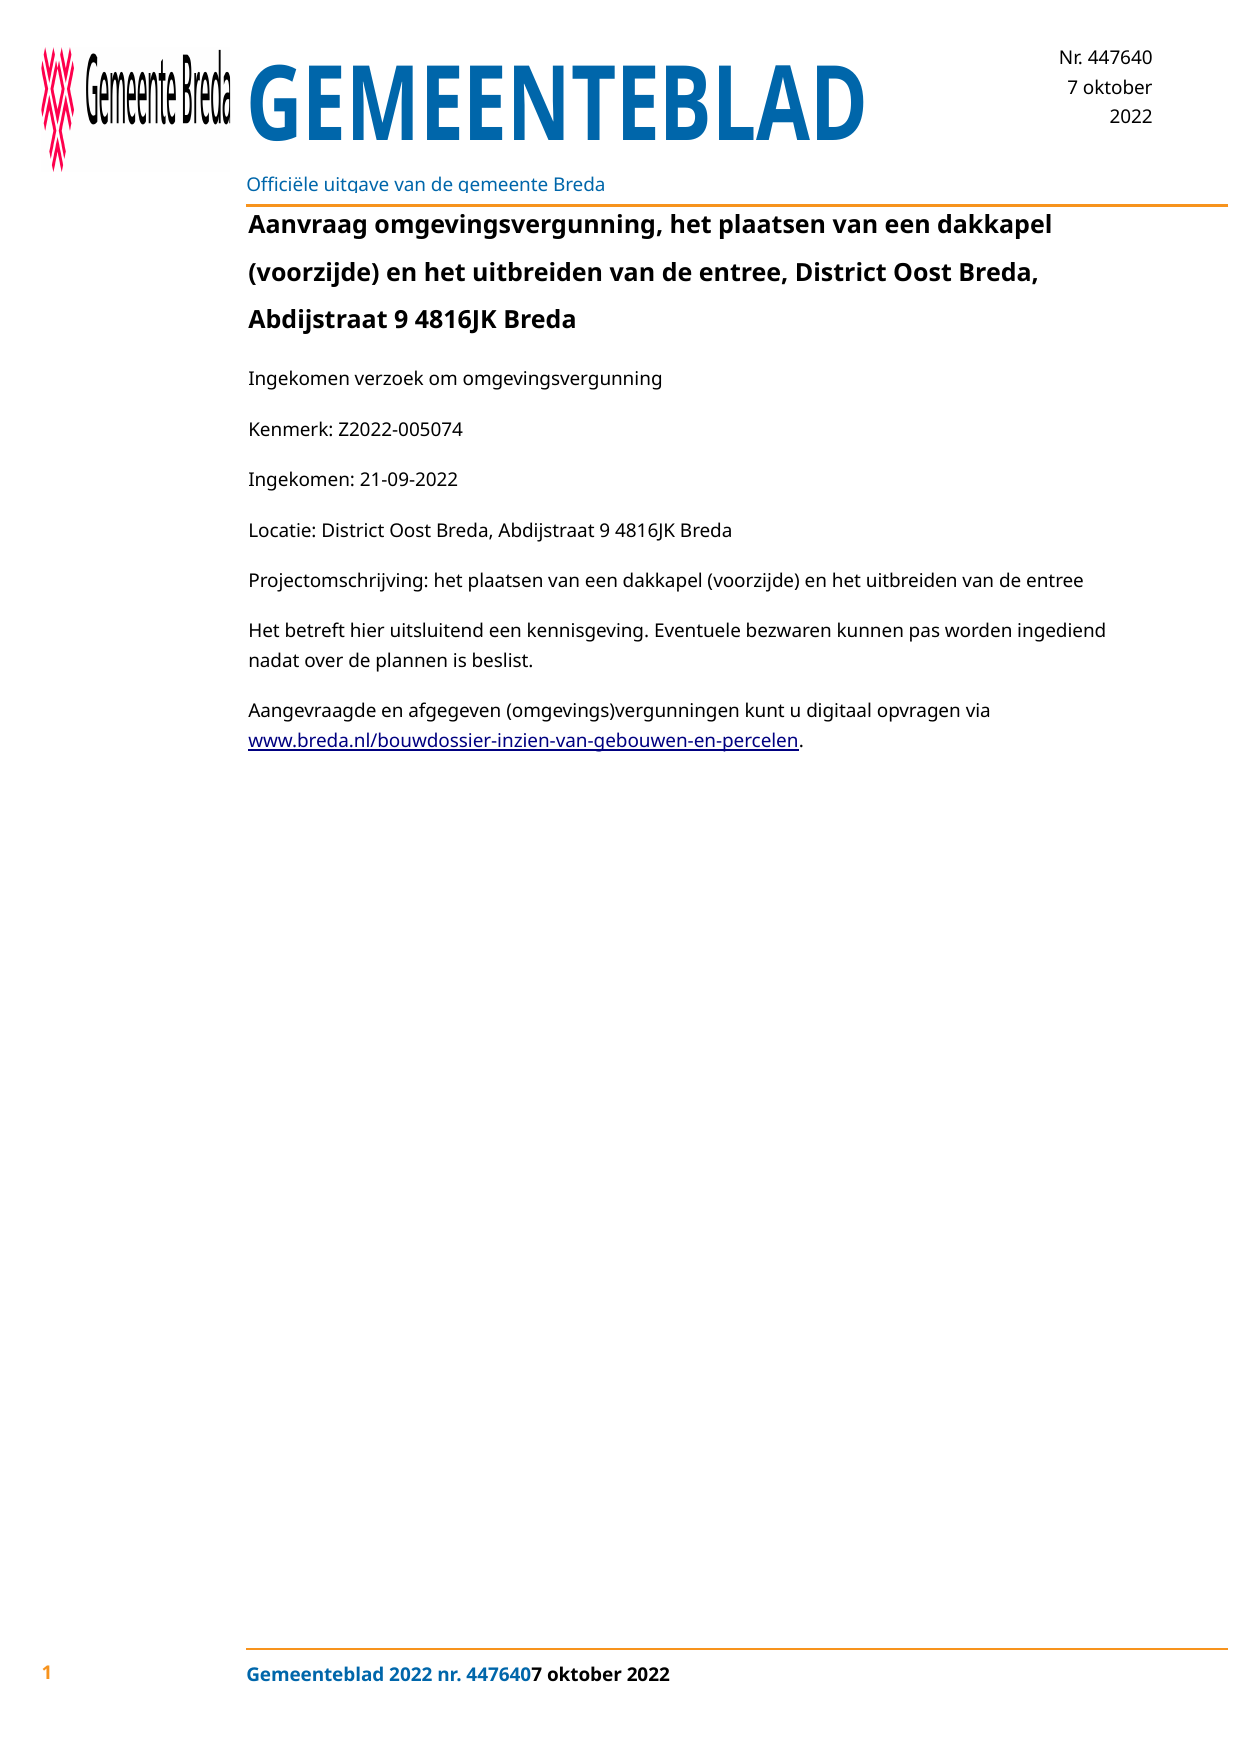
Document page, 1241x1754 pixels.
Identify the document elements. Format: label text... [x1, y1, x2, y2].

text Ingekomen: 21-09-2022 [248, 466, 1152, 492]
text Kenmerk: Z2022-005074 [248, 416, 1152, 442]
text Locatie: District Oost Breda, Abdijstraat 9 4816JK Breda [248, 517, 1152, 542]
text Het betreft hier uitsluitend een kennisgeving. Eventuele bezwaren kunnen pas worden ingediend nadat over de plannen is beslist. [248, 618, 1152, 673]
text Projectomschrijving: het plaatsen van een dakkapel (voorzijde) en het uitbreiden van de entree [248, 567, 1152, 593]
picture [41, 47, 231, 172]
text Aanvraag omgevingsvergunning, het plaatsen van een dakkapel (voorzijde) en het uitbreiden van de entree, District Oost Breda, Abdijstraat 9 4816JK Breda [248, 207, 1152, 336]
text Ingekomen verzoek om omgevingsvergunning [248, 366, 1152, 391]
text Aangevraagde en afgegeven (omgevings)vergunningen kunt u digitaal opvragen via www.breda.nl/bouwdossier-inzien-van-gebouwen-en-percelen. [248, 698, 1152, 753]
